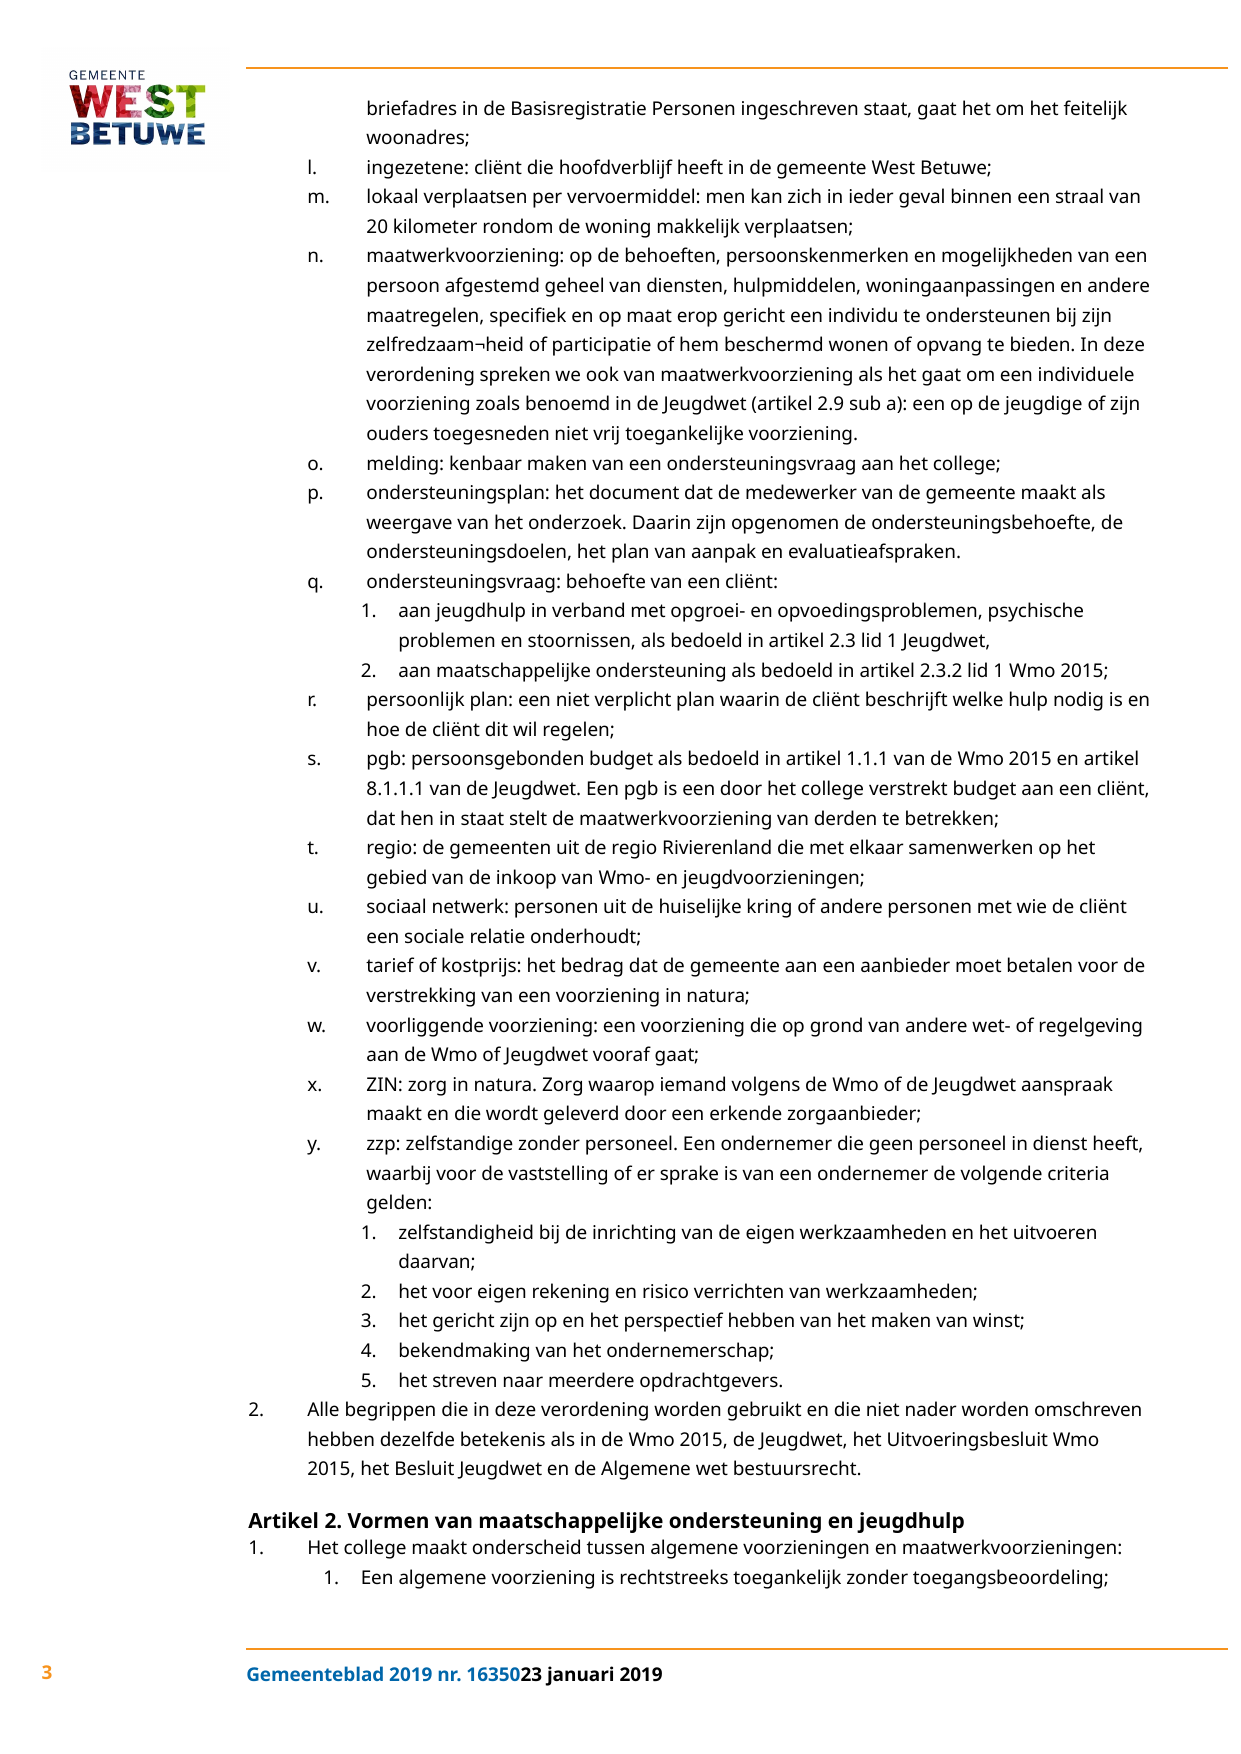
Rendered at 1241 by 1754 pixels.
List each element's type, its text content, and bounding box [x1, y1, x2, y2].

list melding: kenbaar maken van een ondersteuningsvraag aan het college; [307, 450, 1152, 476]
list maatwerkvoorziening: op de behoeften, persoonskenmerken en mogelijkheden van een persoon afgestemd geheel van diensten, hulpmiddelen, woningaanpassingen en andere maatregelen, specifiek en op maat erop gericht een individu te ondersteunen bij zijn zelfredzaam¬heid of participatie of hem beschermd wonen of opvang te bieden. In deze verordening spreken we ook van maatwerkvoorziening als het gaat om een individuele voorziening zoals benoemd in de Jeugdwet (artikel 2.9 sub a): een op de jeugdige of zijn ouders toegesneden niet vrij toegankelijke voorziening. [307, 243, 1152, 446]
list ondersteuningsvraag: behoefte van een cliënt: [307, 568, 1152, 594]
text Artikel 2. Vormen van maatschappelijke ondersteuning en jeugdhulp [248, 1506, 1152, 1534]
list voorliggende voorziening: een voorziening die op grond van andere wet- of regelgeving aan de Wmo of Jeugdwet vooraf gaat; [307, 1012, 1152, 1067]
list bekendmaking van het ondernemerschap; [361, 1337, 1152, 1363]
list aan maatschappelijke ondersteuning als bedoeld in artikel 2.3.2 lid 1 Wmo 2015; [361, 657, 1152, 683]
picture [41, 47, 231, 172]
list Een algemene voorziening is rechtstreeks toegankelijk zonder toegangsbeoordeling; [323, 1564, 1152, 1590]
list sociaal netwerk: personen uit de huiselijke kring of andere personen met wie de cliënt een sociale relatie onderhoudt; [307, 893, 1152, 949]
list Het college maakt onderscheid tussen algemene voorzieningen en maatwerkvoorzieningen: [248, 1534, 1152, 1560]
list aan jeugdhulp in verband met opgroei- en opvoedingsproblemen, psychische problemen en stoornissen, als bedoeld in artikel 2.3 lid 1 Jeugdwet, [361, 598, 1152, 653]
list het gericht zijn op en het perspectief hebben van het maken van winst; [361, 1308, 1152, 1333]
list het streven naar meerdere opdrachtgevers. [361, 1367, 1152, 1393]
list lokaal verplaatsen per vervoermiddel: men kan zich in ieder geval binnen een straal van 20 kilometer rondom de woning makkelijk verplaatsen; [307, 183, 1152, 239]
list ingezetene: cliënt die hoofdverblijf heeft in de gemeente West Betuwe; [307, 154, 1152, 180]
list ondersteuningsplan: het document dat de medewerker van de gemeente maakt als weergave van het onderzoek. Daarin zijn opgenomen de ondersteuningsbehoefte, de ondersteuningsdoelen, het plan van aanpak en evaluatieafspraken. [307, 479, 1152, 564]
list ZIN: zorg in natura. Zorg waarop iemand volgens de Wmo of de Jeugdwet aanspraak maakt en die wordt geleverd door een erkende zorgaanbieder; [307, 1071, 1152, 1126]
list persoonlijk plan: een niet verplicht plan waarin de cliënt beschrijft welke hulp nodig is en hoe de cliënt dit wil regelen; [307, 686, 1152, 742]
list het voor eigen rekening en risico verrichten van werkzaamheden; [361, 1278, 1152, 1304]
list Alle begrippen die in deze verordening worden gebruikt en die niet nader worden omschreven hebben dezelfde betekenis als in de Wmo 2015, de Jeugdwet, het Uitvoeringsbesluit Wmo 2015, het Besluit Jeugdwet en de Algemene wet bestuursrecht. [248, 1396, 1152, 1481]
list zzp: zelfstandige zonder personeel. Een ondernemer die geen personeel in dienst heeft, waarbij voor de vaststelling of er sprake is van een ondernemer de volgende criteria gelden: [307, 1130, 1152, 1215]
list zelfstandigheid bij de inrichting van de eigen werkzaamheden en het uitvoeren daarvan; [361, 1219, 1152, 1274]
list pgb: persoonsgebonden budget als bedoeld in artikel 1.1.1 van de Wmo 2015 en artikel 8.1.1.1 van de Jeugdwet. Een pgb is een door het college verstrekt budget aan een cliënt, dat hen in staat stelt de maatwerkvoorziening van derden te betrekken; [307, 746, 1152, 831]
list briefadres in de Basisregistratie Personen ingeschreven staat, gaat het om het feitelijk woonadres; [307, 95, 1152, 150]
list tarief of kostprijs: het bedrag dat de gemeente aan een aanbieder moet betalen voor de verstrekking van een voorziening in natura; [307, 953, 1152, 1008]
list regio: de gemeenten uit de regio Rivierenland die met elkaar samenwerken op het gebied van de inkoop van Wmo- en jeugdvoorzieningen; [307, 834, 1152, 890]
